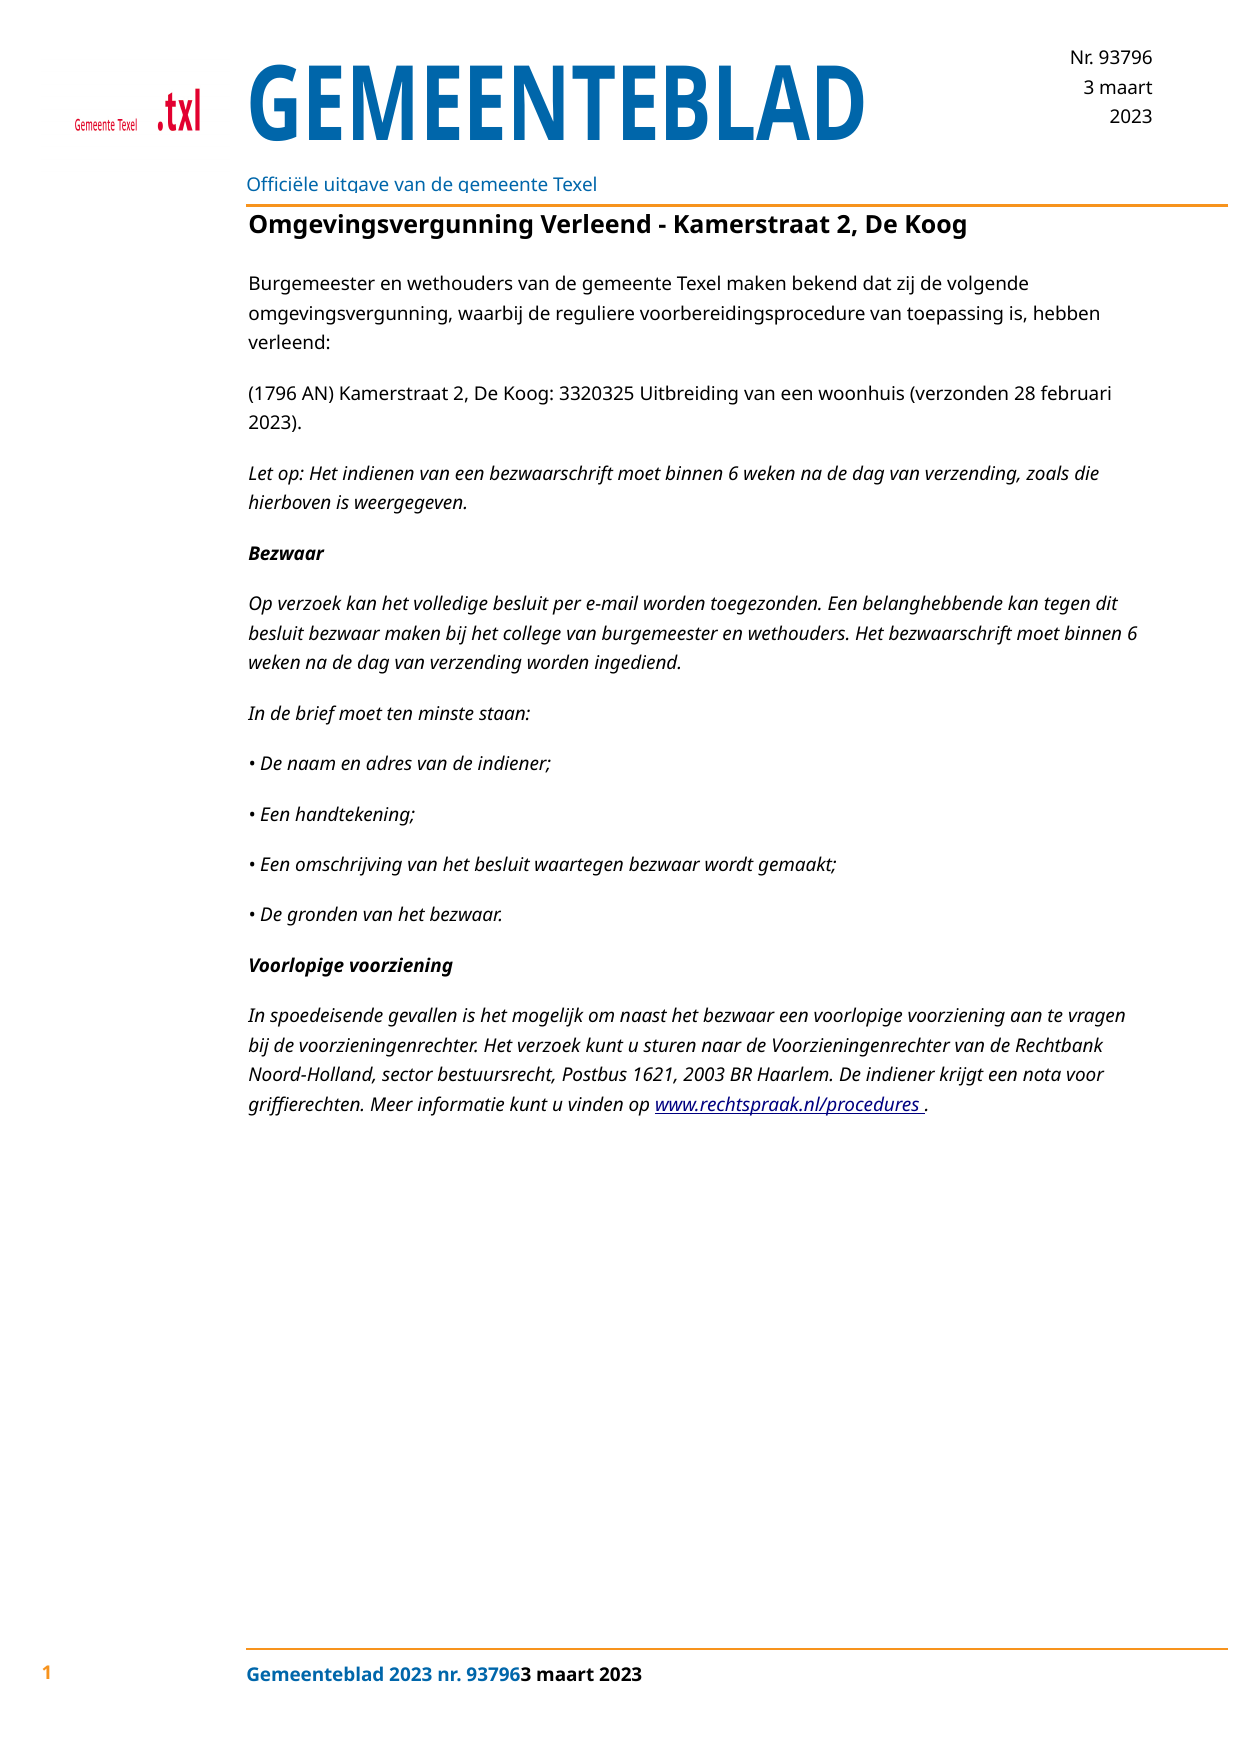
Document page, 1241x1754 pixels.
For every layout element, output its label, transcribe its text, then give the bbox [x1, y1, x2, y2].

text Op verzoek kan het volledige besluit per e-mail worden toegezonden. Een belanghebbende kan tegen dit besluit bezwaar maken bij het college van burgemeester en wethouders. Het bezwaarschrift moet binnen 6 weken na de dag van verzending worden ingediend. [248, 590, 1152, 675]
text Voorlopige voorziening [248, 952, 1152, 978]
text • Een omschrijving van het besluit waartegen bezwaar wordt gemaakt; [248, 851, 1152, 877]
text In spoedeisende gevallen is het mogelijk om naast het bezwaar een voorlopige voorziening aan te vragen bij de voorzieningenrechter. Het verzoek kunt u sturen naar de Voorzieningenrechter van de Rechtbank Noord-Holland, sector bestuursrecht, Postbus 1621, 2003 BR Haarlem. De indiener krijgt een nota voor griffierechten. Meer informatie kunt u vinden op www.rechtspraak.nl/procedures . [248, 1002, 1152, 1117]
text Burgemeester en wethouders van de gemeente Texel maken bekend dat zij de volgende omgevingsvergunning, waarbij de reguliere voorbereidingsprocedure van toepassing is, hebben verleend: [248, 270, 1152, 355]
text (1796 AN) Kamerstraat 2, De Koog: 3320325 Uitbreiding van een woonhuis (verzonden 28 februari 2023). [248, 380, 1152, 435]
text • Een handtekening; [248, 801, 1152, 826]
text Let op: Het indienen van een bezwaarschrift moet binnen 6 weken na de dag van verzending, zoals die hierboven is weergegeven. [248, 460, 1152, 515]
text Bezwaar [248, 540, 1152, 566]
text In de brief moet ten minste staan: [248, 700, 1152, 726]
text • De gronden van het bezwaar. [248, 902, 1152, 927]
picture [41, 47, 231, 172]
text Omgevingsvergunning Verleend - Kamerstraat 2, De Koog [248, 207, 1152, 241]
text • De naam en adres van de indiener; [248, 750, 1152, 776]
